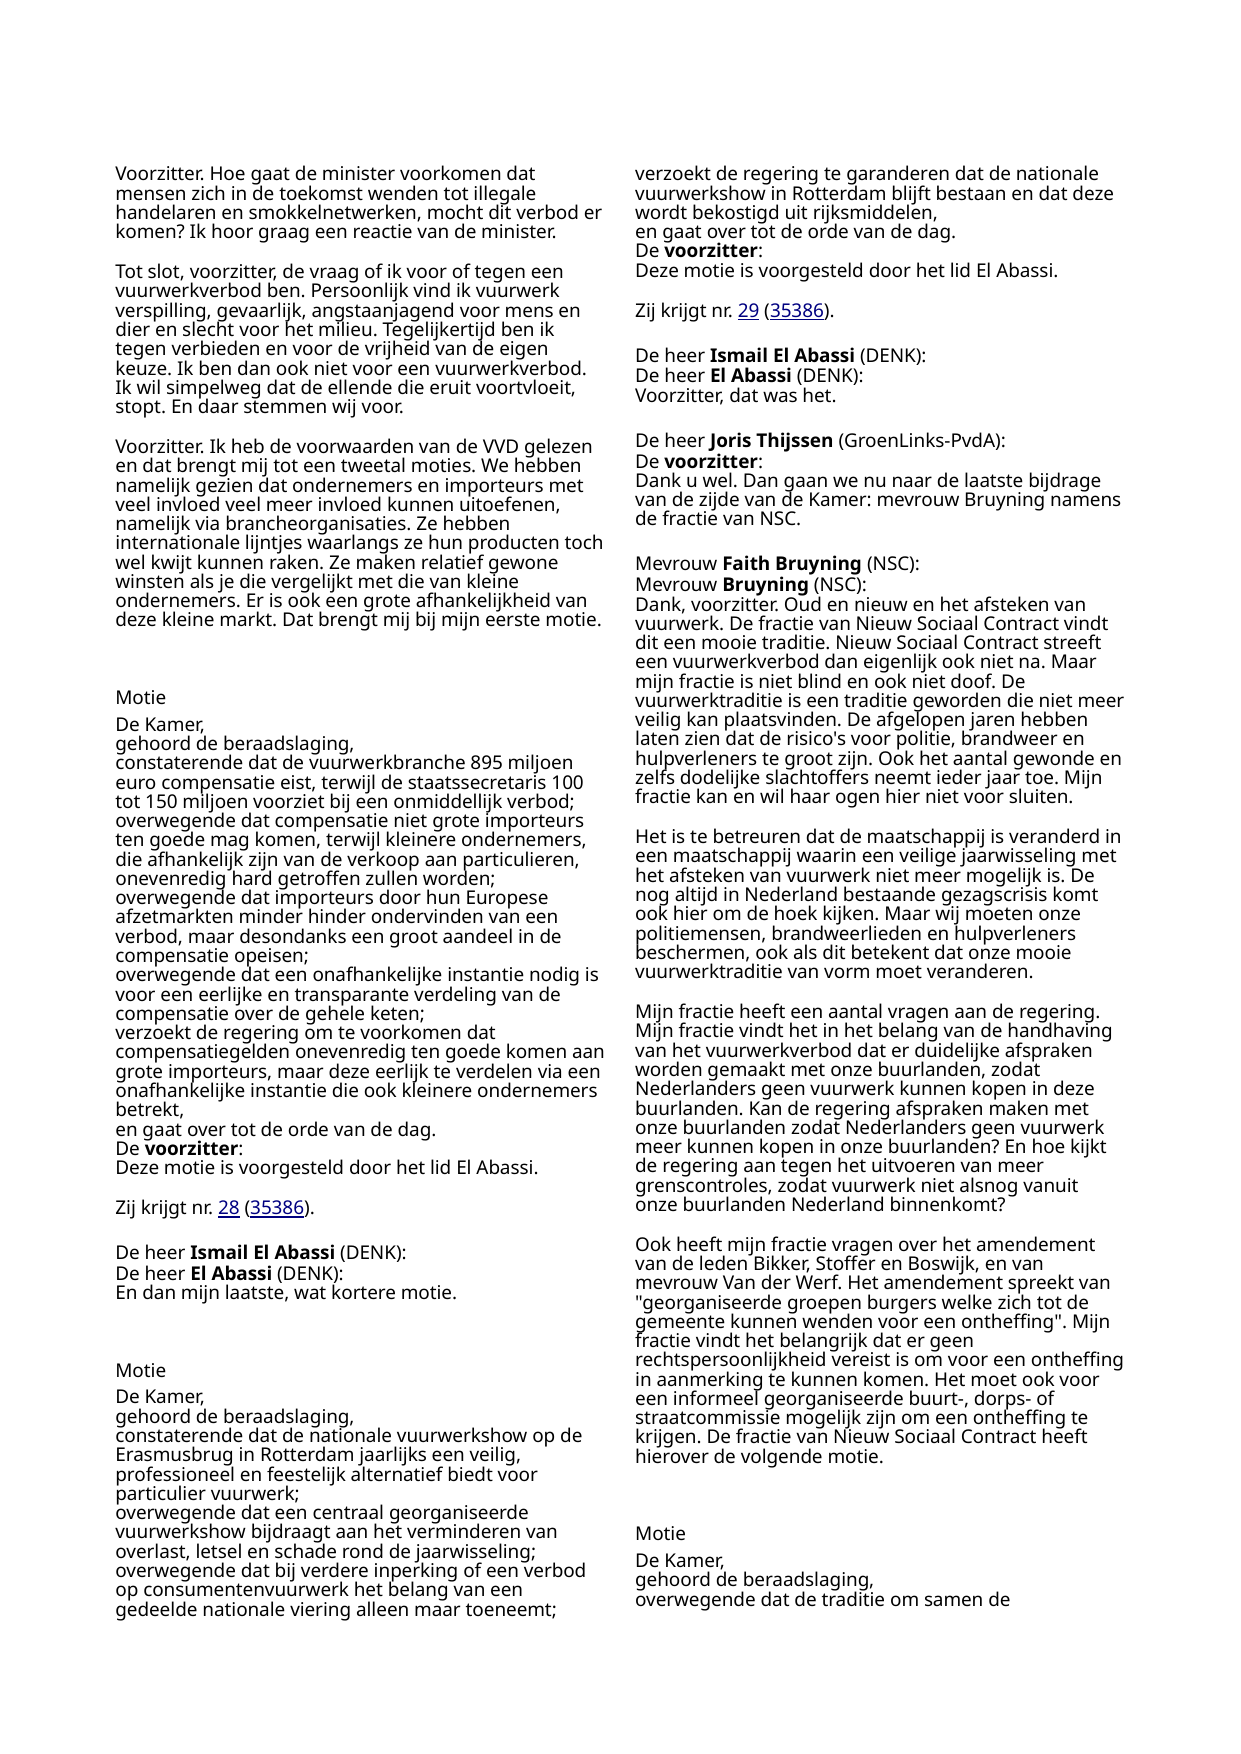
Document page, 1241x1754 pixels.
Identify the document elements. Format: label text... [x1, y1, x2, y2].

text De Kamer, [635, 1552, 1125, 1571]
text Mijn fractie heeft een aantal vragen aan de regering. Mijn fractie vindt het in het belang van de handhaving van het vuurwerkverbod dat er duidelijke afspraken worden gemaakt met onze buurlanden, zodat Nederlanders geen vuurwerk kunnen kopen in deze buurlanden. Kan de regering afspraken maken met onze buurlanden zodat Nederlanders geen vuurwerk meer kunnen kopen in onze buurlanden? En hoe kijkt de regering aan tegen het uitvoeren van meer grenscontroles, zodat vuurwerk niet alsnog vanuit onze buurlanden Nederland binnenkomt? [635, 1003, 1125, 1215]
text overwegende dat een centraal georganiseerde vuurwerkshow bijdraagt aan het verminderen van overlast, letsel en schade rond de jaarwisseling; [115, 1504, 605, 1562]
text overwegende dat bij verdere inperking of een verbod op consumentenvuurwerk het belang van een gedeelde nationale viering alleen maar toeneemt; [115, 1562, 605, 1620]
text Ook heeft mijn fractie vragen over het amendement van de leden Bikker, Stoffer en Boswijk, en van mevrouw Van der Werf. Het amendement spreekt van "georganiseerde groepen burgers welke zich tot de gemeente kunnen wenden voor een ontheffing". Mijn fractie vindt het belangrijk dat er geen rechtspersoonlijkheid vereist is om voor een ontheffing in aanmerking te kunnen komen. Het moet ook voor een informeel georganiseerde buurt-, dorps- of straatcommissie mogelijk zijn om een ontheffing te krijgen. De fractie van Nieuw Sociaal Contract heeft hierover de volgende motie. [635, 1236, 1125, 1467]
text Zij krijgt nr. 29 (35386). [635, 302, 1125, 321]
text De voorzitter: [115, 1140, 605, 1159]
text Mevrouw Bruyning (NSC): [635, 576, 1125, 596]
text De heer Ismail El Abassi (DENK): [635, 342, 1125, 367]
text gehoord de beraadslaging, [635, 1571, 1125, 1591]
text overwegende dat importeurs door hun Europese afzetmarkten minder hinder ondervinden van een verbod, maar desondanks een groot aandeel in de compensatie opeisen; [115, 889, 605, 966]
text gehoord de beraadslaging, [115, 1408, 605, 1427]
text Motie [635, 1521, 1125, 1546]
text De heer Joris Thijssen (GroenLinks-PvdA): [635, 427, 1125, 453]
text De heer El Abassi (DENK): [635, 367, 1125, 387]
text overwegende dat compensatie niet grote importeurs ten goede mag komen, terwijl kleinere ondernemers, die afhankelijk zijn van de verkoop aan particulieren, onevenredig hard getroffen zullen worden; [115, 812, 605, 889]
text en gaat over tot de orde van de dag. [635, 223, 1125, 242]
text gehoord de beraadslaging, [115, 735, 605, 754]
text De voorzitter: [635, 453, 1125, 472]
text overwegende dat een onafhankelijke instantie nodig is voor een eerlijke en transparante verdeling van de compensatie over de gehele keten; [115, 966, 605, 1024]
text Motie [115, 684, 605, 710]
text De heer Ismail El Abassi (DENK): [115, 1239, 605, 1265]
text Deze motie is voorgesteld door het lid El Abassi. [635, 262, 1125, 281]
text Dank, voorzitter. Oud en nieuw en het afsteken van vuurwerk. De fractie van Nieuw Sociaal Contract vindt dit een mooie traditie. Nieuw Sociaal Contract streeft een vuurwerkverbod dan eigenlijk ook niet na. Maar mijn fractie is niet blind en ook niet doof. De vuurwerktraditie is een traditie geworden die niet meer veilig kan plaatsvinden. De afgelopen jaren hebben laten zien dat de risico's voor politie, brandweer en hulpverleners te groot zijn. Ook het aantal gewonde en zelfs dodelijke slachtoffers neemt ieder jaar toe. Mijn fractie kan en wil haar ogen hier niet voor sluiten. [635, 596, 1125, 807]
text Motie [115, 1357, 605, 1383]
text Mevrouw Faith Bruyning (NSC): [635, 551, 1125, 576]
text En dan mijn laatste, wat kortere motie. [115, 1284, 605, 1303]
text Voorzitter. Ik heb de voorwaarden van de VVD gelezen en dat brengt mij tot een tweetal moties. We hebben namelijk gezien dat ondernemers en importeurs met veel invloed veel meer invloed kunnen uitoefenen, namelijk via brancheorganisaties. Ze hebben internationale lijntjes waarlangs ze hun producten toch wel kwijt kunnen raken. Ze maken relatief gewone winsten als je die vergelijkt met die van kleine ondernemers. Er is ook een grote afhankelijkheid van deze kleine markt. Dat brengt mij bij mijn eerste motie. [115, 438, 605, 631]
text constaterende dat de vuurwerkbranche 895 miljoen euro compensatie eist, terwijl de staatssecretaris 100 tot 150 miljoen voorziet bij een onmiddellijk verbod; [115, 754, 605, 812]
text Het is te betreuren dat de maatschappij is veranderd in een maatschappij waarin een veilige jaarwisseling met het afsteken van vuurwerk niet meer mogelijk is. De nog altijd in Nederland bestaande gezagscrisis komt ook hier om de hoek kijken. Maar wij moeten onze politiemensen, brandweerlieden en hulpverleners beschermen, ook als dit betekent dat onze mooie vuurwerktraditie van vorm moet veranderen. [635, 828, 1125, 982]
text De Kamer, [115, 1388, 605, 1408]
text Zij krijgt nr. 28 (35386). [115, 1199, 605, 1218]
text en gaat over tot de orde van de dag. [115, 1121, 605, 1140]
text Dank u wel. Dan gaan we nu naar de laatste bijdrage van de zijde van de Kamer: mevrouw Bruyning namens de fractie van NSC. [635, 472, 1125, 530]
text Voorzitter. Hoe gaat de minister voorkomen dat mensen zich in de toekomst wenden tot illegale handelaren en smokkelnetwerken, mocht dit verbod er komen? Ik hoor graag een reactie van de minister. [115, 165, 605, 242]
text Tot slot, voorzitter, de vraag of ik voor of tegen een vuurwerkverbod ben. Persoonlijk vind ik vuurwerk verspilling, gevaarlijk, angstaanjagend voor mens en dier en slecht voor het milieu. Tegelijkertijd ben ik tegen verbieden en voor de vrijheid van de eigen keuze. Ik ben dan ook niet voor een vuurwerkverbod. Ik wil simpelweg dat de ellende die eruit voortvloeit, stopt. En daar stemmen wij voor. [115, 263, 605, 417]
text overwegende dat de traditie om samen de [635, 1591, 1125, 1610]
text De heer El Abassi (DENK): [115, 1265, 605, 1284]
text De voorzitter: [635, 242, 1125, 262]
text Voorzitter, dat was het. [635, 387, 1125, 406]
text verzoekt de regering te garanderen dat de nationale vuurwerkshow in Rotterdam blijft bestaan en dat deze wordt bekostigd uit rijksmiddelen, [635, 165, 1125, 223]
text De Kamer, [115, 716, 605, 735]
text Deze motie is voorgesteld door het lid El Abassi. [115, 1159, 605, 1178]
text verzoekt de regering om te voorkomen dat compensatiegelden onevenredig ten goede komen aan grote importeurs, maar deze eerlijk te verdelen via een onafhankelijke instantie die ook kleinere ondernemers betrekt, [115, 1024, 605, 1121]
text constaterende dat de nationale vuurwerkshow op de Erasmusbrug in Rotterdam jaarlijks een veilig, professioneel en feestelijk alternatief biedt voor particulier vuurwerk; [115, 1427, 605, 1504]
